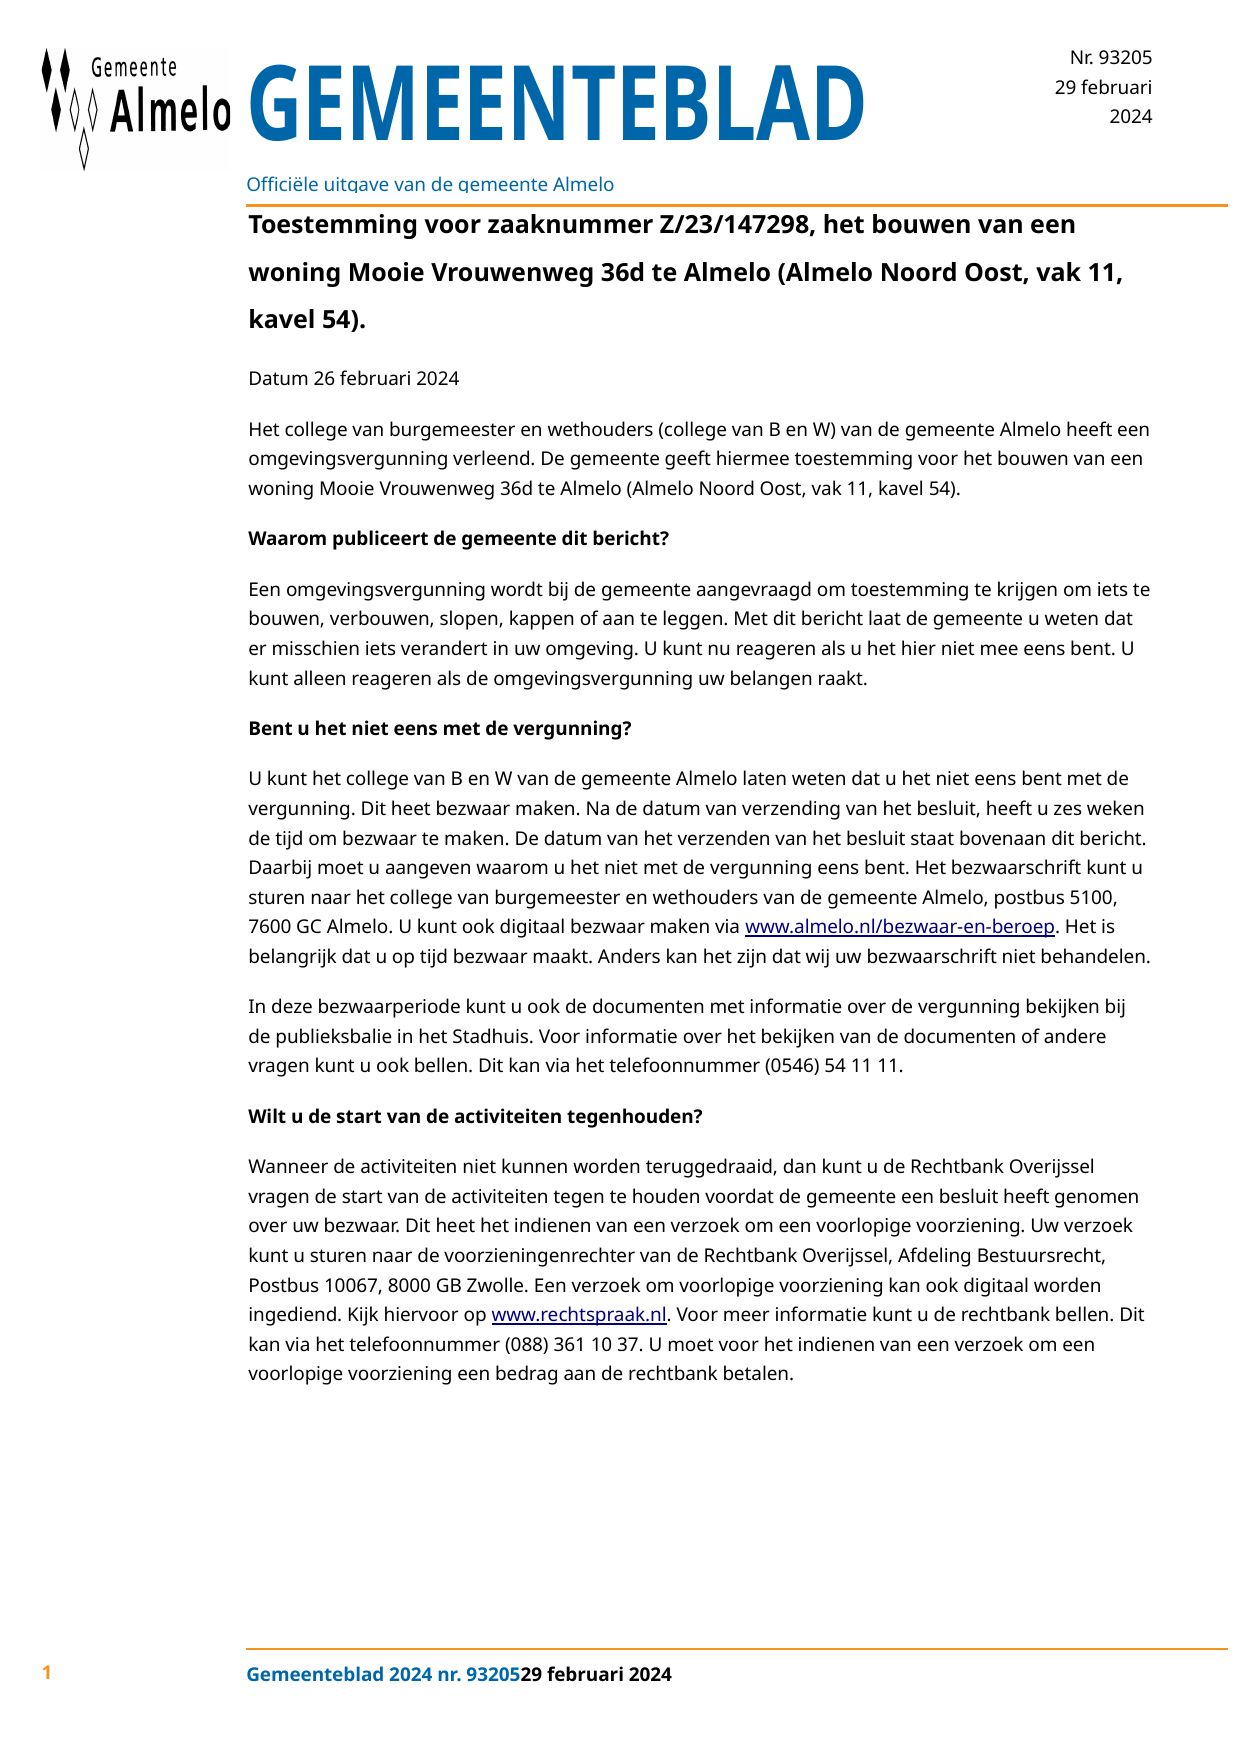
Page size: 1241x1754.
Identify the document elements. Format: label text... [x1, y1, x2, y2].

picture [41, 47, 231, 172]
text Wanneer de activiteiten niet kunnen worden teruggedraaid, dan kunt u de Rechtbank Overijssel vragen de start van de activiteiten tegen te houden voordat de gemeente een besluit heeft genomen over uw bezwaar. Dit heet het indienen van een verzoek om een voorlopige voorziening. Uw verzoek kunt u sturen naar de voorzieningenrechter van de Rechtbank Overijssel, Afdeling Bestuursrecht, Postbus 10067, 8000 GB Zwolle. Een verzoek om voorlopige voorziening kan ook digitaal worden ingediend. Kijk hiervoor op www.rechtspraak.nl. Voor meer informatie kunt u de rechtbank bellen. Dit kan via het telefoonnummer (088) 361 10 37. U moet voor het indienen van een verzoek om een voorlopige voorziening een bedrag aan de rechtbank betalen. [248, 1153, 1152, 1386]
text Bent u het niet eens met de vergunning? [248, 715, 1152, 741]
text Toestemming voor zaaknummer Z/23/147298, het bouwen van een woning Mooie Vrouwenweg 36d te Almelo (Almelo Noord Oost, vak 11, kavel 54). [248, 207, 1152, 336]
text U kunt het college van B en W van de gemeente Almelo laten weten dat u het niet eens bent met de vergunning. Dit heet bezwaar maken. Na de datum van verzending van het besluit, heeft u zes weken de tijd om bezwaar te maken. De datum van het verzenden van het besluit staat bovenaan dit bericht. Daarbij moet u aangeven waarom u het niet met de vergunning eens bent. Het bezwaarschrift kunt u sturen naar het college van burgemeester en wethouders van de gemeente Almelo, postbus 5100, 7600 GC Almelo. U kunt ook digitaal bezwaar maken via www.almelo.nl/bezwaar-en-beroep. Het is belangrijk dat u op tijd bezwaar maakt. Anders kan het zijn dat wij uw bezwaarschrift niet behandelen. [248, 766, 1152, 969]
text Waarom publiceert de gemeente dit bericht? [248, 526, 1152, 551]
text Een omgevingsvergunning wordt bij de gemeente aangevraagd om toestemming te krijgen om iets te bouwen, verbouwen, slopen, kappen of aan te leggen. Met dit bericht laat de gemeente u weten dat er misschien iets verandert in uw omgeving. U kunt nu reageren als u het hier niet mee eens bent. U kunt alleen reageren als de omgevingsvergunning uw belangen raakt. [248, 576, 1152, 690]
text Het college van burgemeester en wethouders (college van B en W) van de gemeente Almelo heeft een omgevingsvergunning verleend. De gemeente geeft hiermee toestemming voor het bouwen van een woning Mooie Vrouwenweg 36d te Almelo (Almelo Noord Oost, vak 11, kavel 54). [248, 416, 1152, 501]
text Wilt u de start van de activiteiten tegenhouden? [248, 1103, 1152, 1129]
text Datum 26 februari 2024 [248, 366, 1152, 391]
text In deze bezwaarperiode kunt u ook de documenten met informatie over de vergunning bekijken bij de publieksbalie in het Stadhuis. Voor informatie over het bekijken van de documenten of andere vragen kunt u ook bellen. Dit kan via het telefoonnummer (0546) 54 11 11. [248, 993, 1152, 1078]
